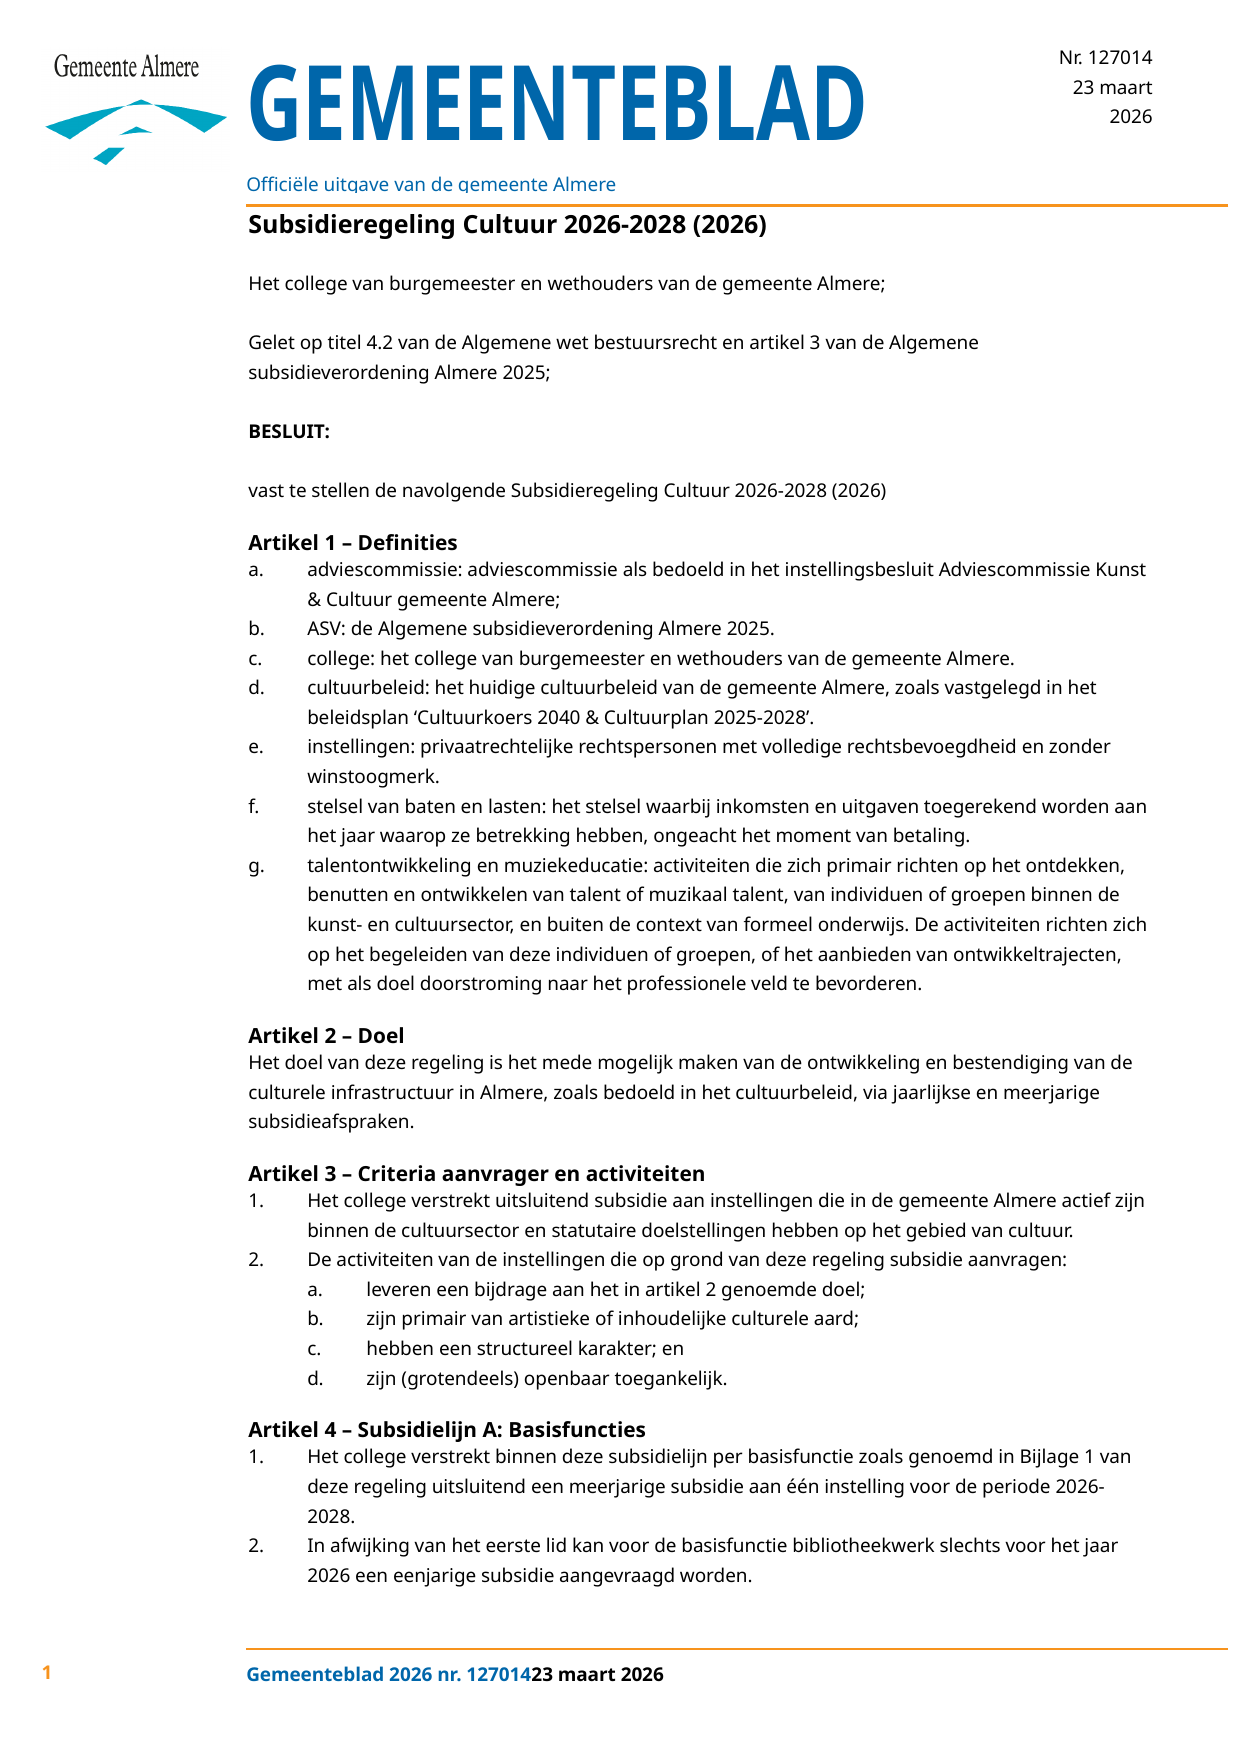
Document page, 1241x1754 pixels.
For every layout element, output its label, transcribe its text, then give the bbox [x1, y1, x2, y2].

list leveren een bijdrage aan het in artikel 2 genoemde doel; [307, 1276, 1152, 1302]
list Het college verstrekt uitsluitend subsidie aan instellingen die in de gemeente Almere actief zijn binnen de cultuursector en statutaire doelstellingen hebben op het gebied van cultuur. [248, 1187, 1152, 1243]
text vast te stellen de navolgende Subsidieregeling Cultuur 2026-2028 (2026) [248, 477, 1152, 503]
text Gelet op titel 4.2 van de Algemene wet bestuursrecht en artikel 3 van de Algemene subsidieverordening Almere 2025; [248, 329, 1152, 385]
list instellingen: privaatrechtelijke rechtspersonen met volledige rechtsbevoegdheid en zonder winstoogmerk. [248, 734, 1152, 789]
text Het doel van deze regeling is het mede mogelijk maken van de ontwikkeling en bestendiging van de culturele infrastructuur in Almere, zoals bedoeld in het cultuurbeleid, via jaarlijkse en meerjarige subsidieafspraken. [248, 1049, 1152, 1134]
text Subsidieregeling Cultuur 2026-2028 (2026) [248, 207, 1152, 241]
list In afwijking van het eerste lid kan voor de basisfunctie bibliotheekwerk slechts voor het jaar 2026 een eenjarige subsidie aangevraagd worden. [248, 1532, 1152, 1588]
list stelsel van baten en lasten: het stelsel waarbij inkomsten en uitgaven toegerekend worden aan het jaar waarop ze betrekking hebben, ongeacht het moment van betaling. [248, 793, 1152, 848]
text Artikel 3 – Criteria aanvrager en activiteiten [248, 1159, 1152, 1187]
text Artikel 2 – Doel [248, 1021, 1152, 1049]
list talentontwikkeling en muziekeducatie: activiteiten die zich primair richten op het ontdekken, benutten en ontwikkelen van talent of muzikaal talent, van individuen of groepen binnen de kunst- en cultuursector, en buiten de context van formeel onderwijs. De activiteiten richten zich op het begeleiden van deze individuen of groepen, of het aanbieden van ontwikkeltrajecten, met als doel doorstroming naar het professionele veld te bevorderen. [248, 852, 1152, 996]
list zijn (grotendeels) openbaar toegankelijk. [307, 1365, 1152, 1391]
text Artikel 1 – Definities [248, 528, 1152, 556]
list college: het college van burgemeester en wethouders van de gemeente Almere. [248, 645, 1152, 671]
list zijn primair van artistieke of inhoudelijke culturele aard; [307, 1306, 1152, 1331]
picture [41, 47, 231, 172]
list cultuurbeleid: het huidige cultuurbeleid van de gemeente Almere, zoals vastgelegd in het beleidsplan ‘Cultuurkoers 2040 & Cultuurplan 2025-2028’. [248, 674, 1152, 730]
list hebben een structureel karakter; en [307, 1335, 1152, 1361]
text Artikel 4 – Subsidielijn A: Basisfuncties [248, 1415, 1152, 1444]
list adviescommissie: adviescommissie als bedoeld in het instellingsbesluit Adviescommissie Kunst & Cultuur gemeente Almere; [248, 556, 1152, 612]
text BESLUIT: [248, 418, 1152, 444]
list ASV: de Algemene subsidieverordening Almere 2025. [248, 615, 1152, 641]
list De activiteiten van de instellingen die op grond van deze regeling subsidie aanvragen: [248, 1246, 1152, 1272]
text Het college van burgemeester en wethouders van de gemeente Almere; [248, 270, 1152, 296]
list Het college verstrekt binnen deze subsidielijn per basisfunctie zoals genoemd in Bijlage 1 van deze regeling uitsluitend een meerjarige subsidie aan één instelling voor de periode 2026-2028. [248, 1444, 1152, 1528]
